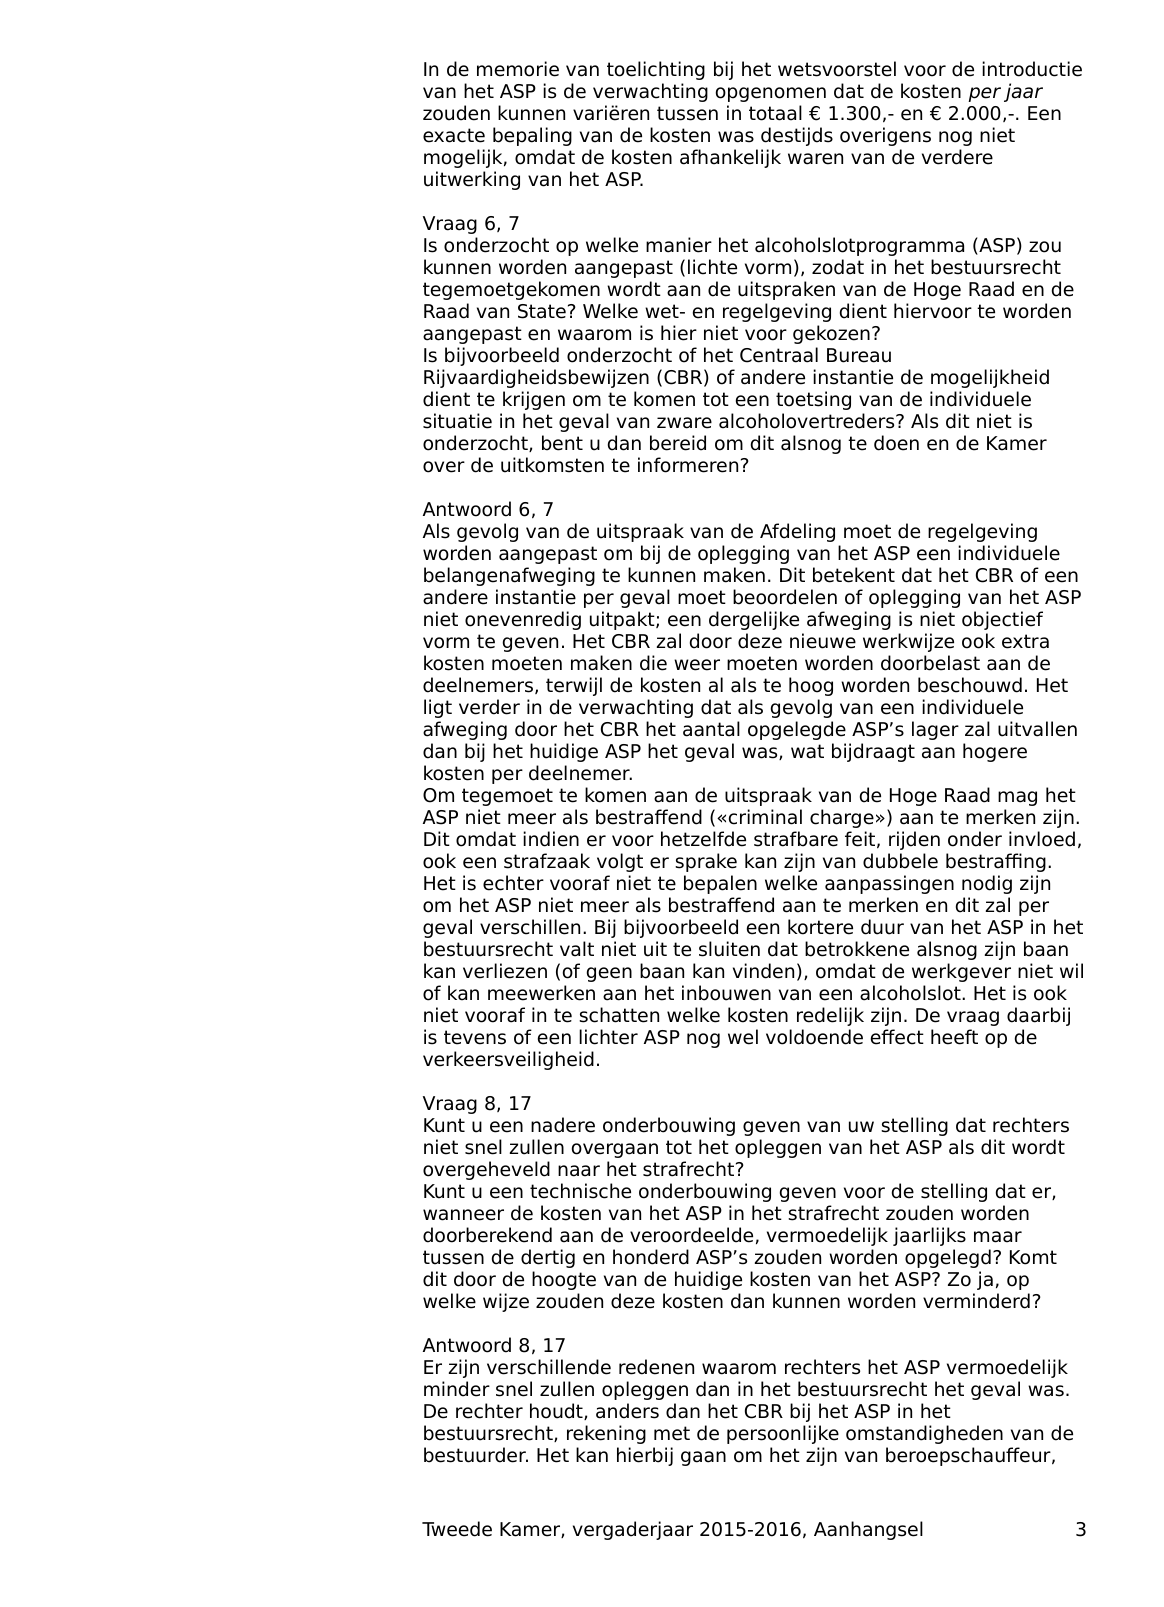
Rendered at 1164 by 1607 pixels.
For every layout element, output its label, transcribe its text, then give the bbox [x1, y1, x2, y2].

text Kunt u een nadere onderbouwing geven van uw stelling dat rechters niet snel zullen overgaan tot het opleggen van het ASP als dit wordt overgeheveld naar het strafrecht? [422, 1115, 1087, 1181]
text Is onderzocht op welke manier het alcoholslotprogramma (ASP) zou kunnen worden aangepast (lichte vorm), zodat in het bestuursrecht tegemoetgekomen wordt aan de uitspraken van de Hoge Raad en de Raad van State? Welke wet- en regelgeving dient hiervoor te worden aangepast en waarom is hier niet voor gekozen? [422, 235, 1087, 345]
text Als gevolg van de uitspraak van de Afdeling moet de regelgeving worden aangepast om bij de oplegging van het ASP een individuele belangenafweging te kunnen maken. Dit betekent dat het CBR of een andere instantie per geval moet beoordelen of oplegging van het ASP niet onevenredig uitpakt; een dergelijke afweging is niet objectief vorm te geven. Het CBR zal door deze nieuwe werkwijze ook extra kosten moeten maken die weer moeten worden doorbelast aan de deelnemers, terwijl de kosten al als te hoog worden beschouwd. Het ligt verder in de verwachting dat als gevolg van een individuele afweging door het CBR het aantal opgelegde ASP’s lager zal uitvallen dan bij het huidige ASP het geval was, wat bijdraagt aan hogere kosten per deelnemer. [422, 521, 1087, 785]
text Vraag 8, 17 [422, 1093, 1087, 1115]
text Is bijvoorbeeld onderzocht of het Centraal Bureau Rijvaardigheidsbewijzen (CBR) of andere instantie de mogelijkheid dient te krijgen om te komen tot een toetsing van de individuele situatie in het geval van zware alcoholovertreders? Als dit niet is onderzocht, bent u dan bereid om dit alsnog te doen en de Kamer over de uitkomsten te informeren? [422, 345, 1087, 477]
text Er zijn verschillende redenen waarom rechters het ASP vermoedelijk minder snel zullen opleggen dan in het bestuursrecht het geval was. De rechter houdt, anders dan het CBR bij het ASP in het bestuursrecht, rekening met de persoonlijke omstandigheden van de bestuurder. Het kan hierbij gaan om het zijn van beroepschauffeur, [422, 1357, 1087, 1467]
text In de memorie van toelichting bij het wetsvoorstel voor de introductie van het ASP is de verwachting opgenomen dat de kosten per jaar zouden kunnen variëren tussen in totaal € 1.300,- en € 2.000,-. Een exacte bepaling van de kosten was destijds overigens nog niet mogelijk, omdat de kosten afhankelijk waren van de verdere uitwerking van het ASP. [422, 59, 1087, 191]
text Antwoord 8, 17 [422, 1335, 1087, 1357]
text Kunt u een technische onderbouwing geven voor de stelling dat er, wanneer de kosten van het ASP in het strafrecht zouden worden doorberekend aan de veroordeelde, vermoedelijk jaarlijks maar tussen de dertig en honderd ASP’s zouden worden opgelegd? Komt dit door de hoogte van de huidige kosten van het ASP? Zo ja, op welke wijze zouden deze kosten dan kunnen worden verminderd? [422, 1181, 1087, 1312]
text Antwoord 6, 7 [422, 499, 1087, 521]
text Om tegemoet te komen aan de uitspraak van de Hoge Raad mag het ASP niet meer als bestraffend («criminal charge») aan te merken zijn. Dit omdat indien er voor hetzelfde strafbare feit, rijden onder invloed, ook een strafzaak volgt er sprake kan zijn van dubbele bestraffing. Het is echter vooraf niet te bepalen welke aanpassingen nodig zijn om het ASP niet meer als bestraffend aan te merken en dit zal per geval verschillen. Bij bijvoorbeeld een kortere duur van het ASP in het bestuursrecht valt niet uit te sluiten dat betrokkene alsnog zijn baan kan verliezen (of geen baan kan vinden), omdat de werkgever niet wil of kan meewerken aan het inbouwen van een alcoholslot. Het is ook niet vooraf in te schatten welke kosten redelijk zijn. De vraag daarbij is tevens of een lichter ASP nog wel voldoende effect heeft op de verkeersveiligheid. [422, 785, 1087, 1071]
text Vraag 6, 7 [422, 213, 1087, 235]
